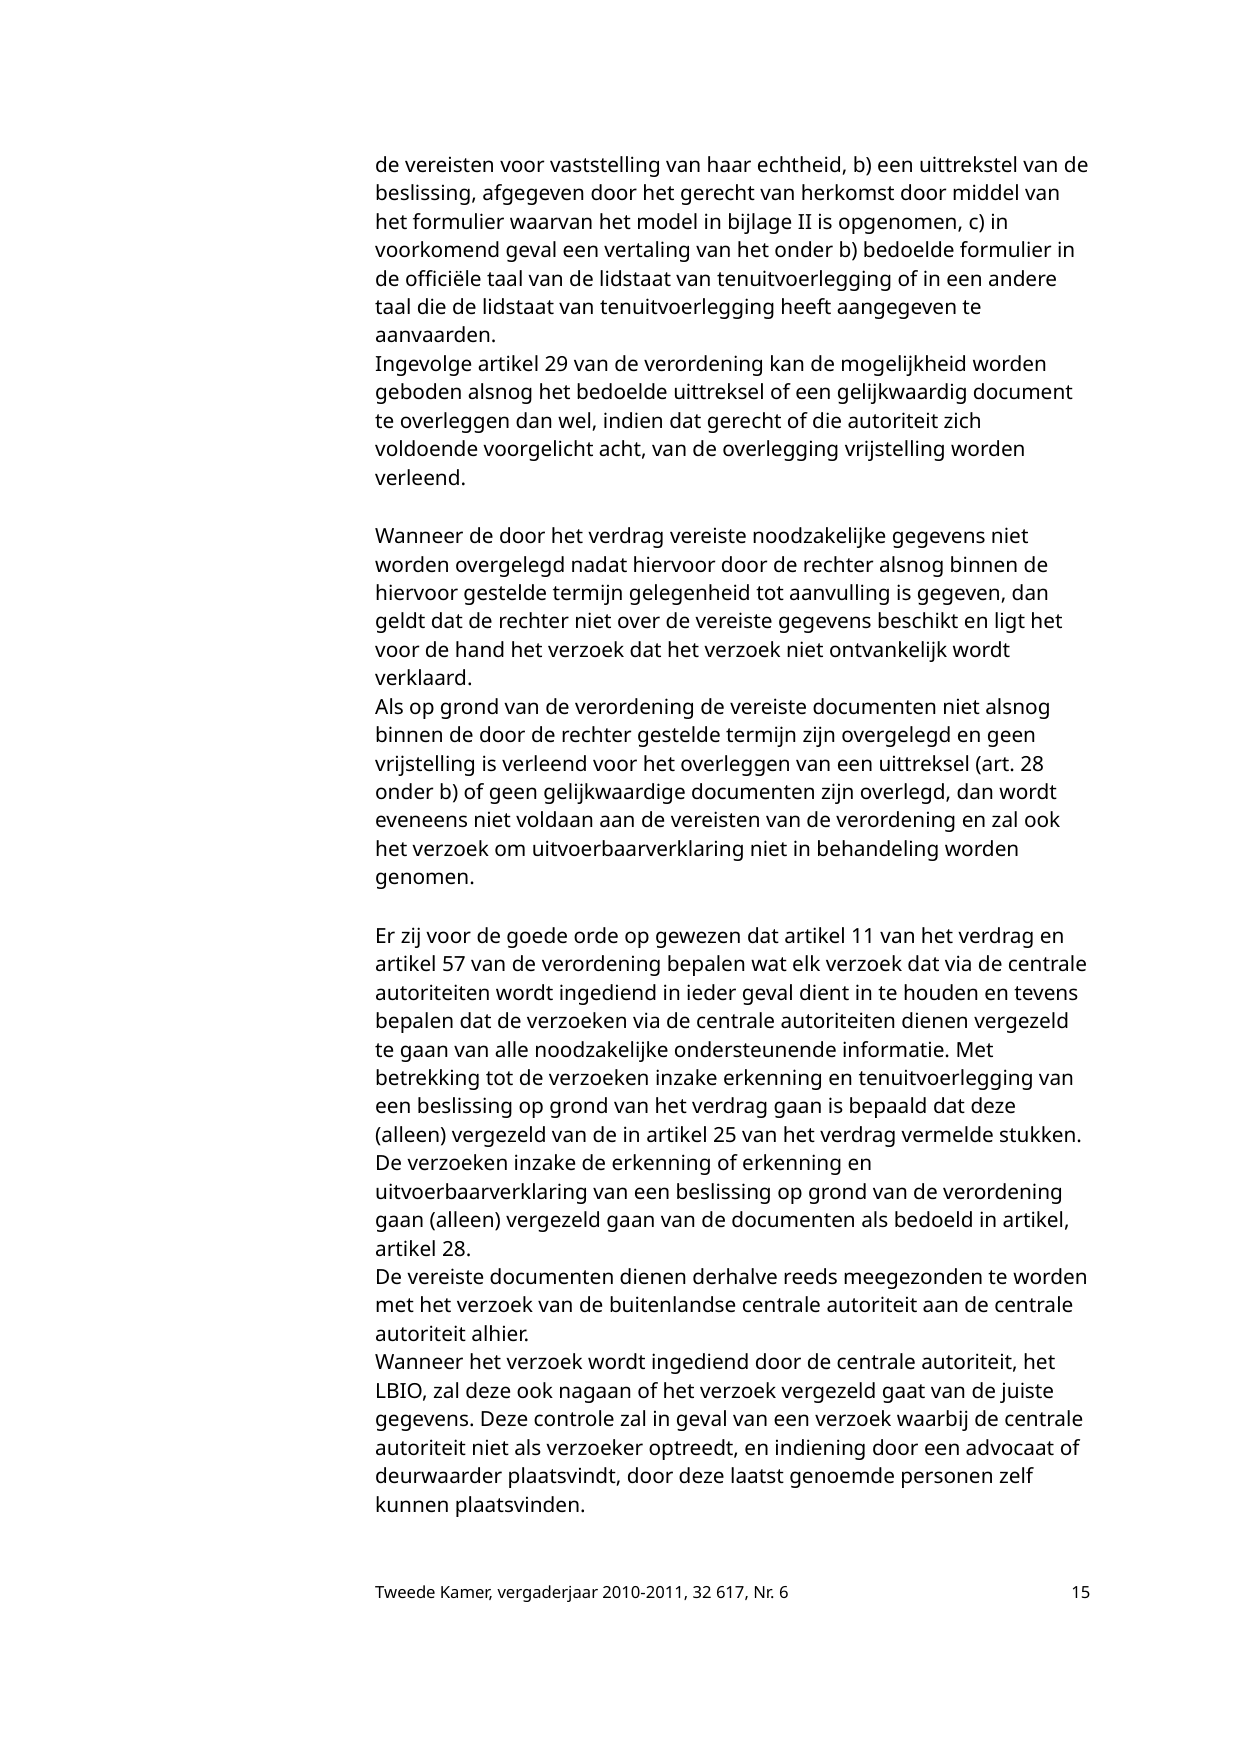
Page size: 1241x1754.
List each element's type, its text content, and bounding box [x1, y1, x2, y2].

text Als op grond van de verordening de vereiste documenten niet alsnog binnen de door de rechter gestelde termijn zijn overgelegd en geen vrijstelling is verleend voor het overleggen van een uittreksel (art. 28 onder b) of geen gelijkwaardige documenten zijn overlegd, dan wordt eveneens niet voldaan aan de vereisten van de verordening en zal ook het verzoek om uitvoerbaarverklaring niet in behandeling worden genomen. [375, 692, 1090, 891]
text Er zij voor de goede orde op gewezen dat artikel 11 van het verdrag en artikel 57 van de verordening bepalen wat elk verzoek dat via de centrale autoriteiten wordt ingediend in ieder geval dient in te houden en tevens bepalen dat de verzoeken via de centrale autoriteiten dienen vergezeld te gaan van alle noodzakelijke ondersteunende informatie. Met betrekking tot de verzoeken inzake erkenning en tenuitvoerlegging van een beslissing op grond van het verdrag gaan is bepaald dat deze (alleen) vergezeld van de in artikel 25 van het verdrag vermelde stukken. De verzoeken inzake de erkenning of erkenning en uitvoerbaarverklaring van een beslissing op grond van de verordening gaan (alleen) vergezeld gaan van de documenten als bedoeld in artikel, artikel 28. [375, 921, 1090, 1262]
text Ingevolge artikel 29 van de verordening kan de mogelijkheid worden geboden alsnog het bedoelde uittreksel of een gelijkwaardig document te overleggen dan wel, indien dat gerecht of die autoriteit zich voldoende voorgelicht acht, van de overlegging vrijstelling worden verleend. [375, 349, 1090, 491]
text de vereisten voor vaststelling van haar echtheid, b) een uittrekstel van de beslissing, afgegeven door het gerecht van herkomst door middel van het formulier waarvan het model in bijlage II is opgenomen, c) in voorkomend geval een vertaling van het onder b) bedoelde formulier in de officiële taal van de lidstaat van tenuitvoerlegging of in een andere taal die de lidstaat van tenuitvoerlegging heeft aangegeven te aanvaarden. [375, 150, 1090, 349]
text Wanneer de door het verdrag vereiste noodzakelijke gegevens niet worden overgelegd nadat hiervoor door de rechter alsnog binnen de hiervoor gestelde termijn gelegenheid tot aanvulling is gegeven, dan geldt dat de rechter niet over de vereiste gegevens beschikt en ligt het voor de hand het verzoek dat het verzoek niet ontvankelijk wordt verklaard. [375, 521, 1090, 692]
text De vereiste documenten dienen derhalve reeds meegezonden te worden met het verzoek van de buitenlandse centrale autoriteit aan de centrale autoriteit alhier. [375, 1262, 1090, 1347]
text Wanneer het verzoek wordt ingediend door de centrale autoriteit, het LBIO, zal deze ook nagaan of het verzoek vergezeld gaat van de juiste gegevens. Deze controle zal in geval van een verzoek waarbij de centrale autoriteit niet als verzoeker optreedt, en indiening door een advocaat of deurwaarder plaatsvindt, door deze laatst genoemde personen zelf kunnen plaatsvinden. [375, 1347, 1090, 1518]
